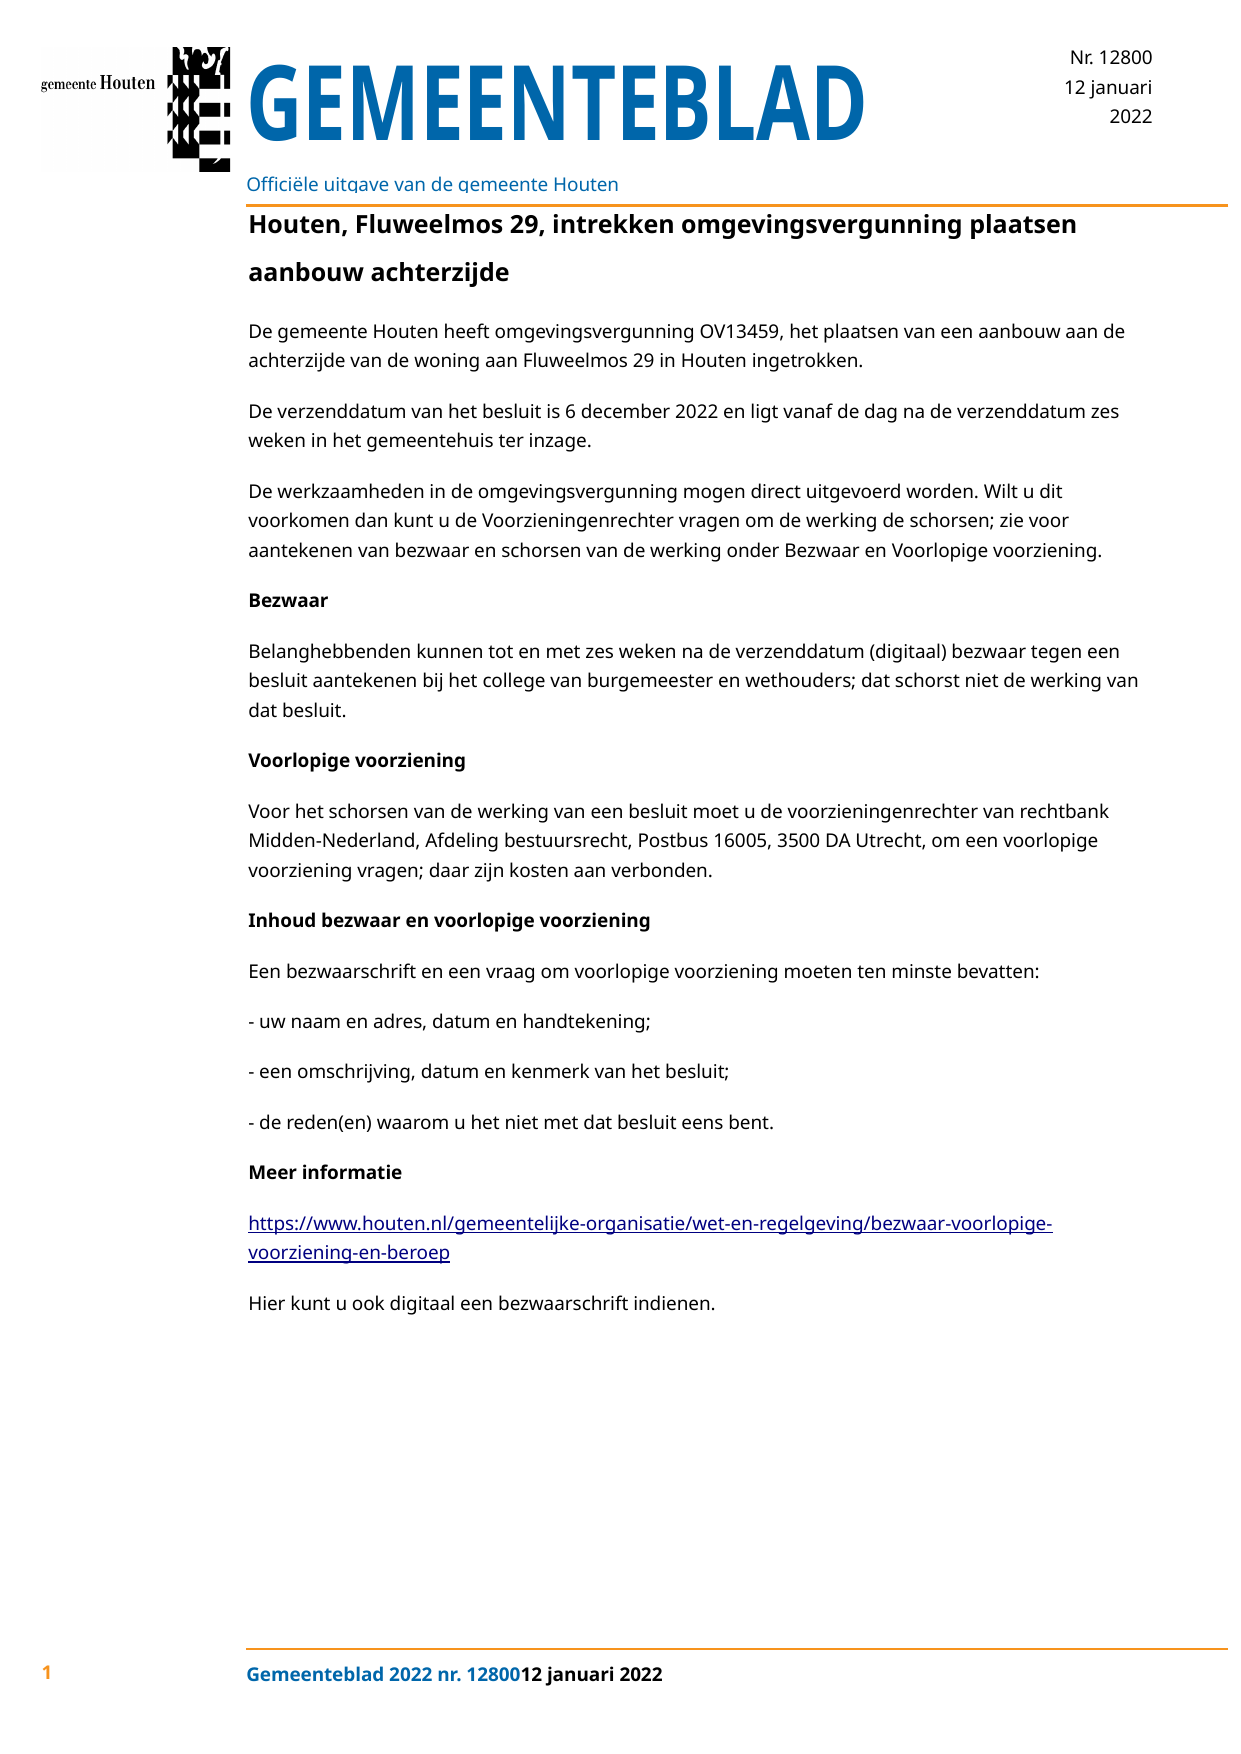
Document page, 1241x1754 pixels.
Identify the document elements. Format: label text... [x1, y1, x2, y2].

text Belanghebbenden kunnen tot en met zes weken na de verzenddatum (digitaal) bezwaar tegen een besluit aantekenen bij het college van burgemeester en wethouders; dat schorst niet de werking van dat besluit. [248, 638, 1152, 723]
text Voorlopige voorziening [248, 747, 1152, 773]
text De verzenddatum van het besluit is 6 december 2022 en ligt vanaf de dag na de verzenddatum zes weken in het gemeentehuis ter inzage. [248, 398, 1152, 453]
text - uw naam en adres, datum en handtekening; [248, 1008, 1152, 1034]
text De werkzaamheden in de omgevingsvergunning mogen direct uitgevoerd worden. Wilt u dit voorkomen dan kunt u de Voorzieningenrechter vragen om de werking de schorsen; zie voor aantekenen van bezwaar en schorsen van de werking onder Bezwaar en Voorlopige voorziening. [248, 478, 1152, 563]
text De gemeente Houten heeft omgevingsvergunning OV13459, het plaatsen van een aanbouw aan de achterzijde van de woning aan Fluweelmos 29 in Houten ingetrokken. [248, 318, 1152, 373]
text Houten, Fluweelmos 29, intrekken omgevingsvergunning plaatsen aanbouw achterzijde [248, 207, 1152, 288]
text Bezwaar [248, 587, 1152, 613]
text Inhoud bezwaar en voorlopige voorziening [248, 907, 1152, 933]
text Voor het schorsen van de werking van een besluit moet u de voorzieningenrechter van rechtbank Midden-Nederland, Afdeling bestuursrecht, Postbus 16005, 3500 DA Utrecht, om een voorlopige voorziening vragen; daar zijn kosten aan verbonden. [248, 798, 1152, 883]
text Hier kunt u ook digitaal een bezwaarschrift indienen. [248, 1290, 1152, 1316]
picture [41, 47, 231, 172]
text Een bezwaarschrift en een vraag om voorlopige voorziening moeten ten minste bevatten: [248, 958, 1152, 984]
text Meer informatie [248, 1159, 1152, 1185]
text - een omschrijving, datum en kenmerk van het besluit; [248, 1059, 1152, 1084]
text - de reden(en) waarom u het niet met dat besluit eens bent. [248, 1109, 1152, 1135]
text https://www.houten.nl/gemeentelijke-organisatie/wet-en-regelgeving/bezwaar-voorlopige-voorziening-en-beroep [248, 1210, 1152, 1265]
